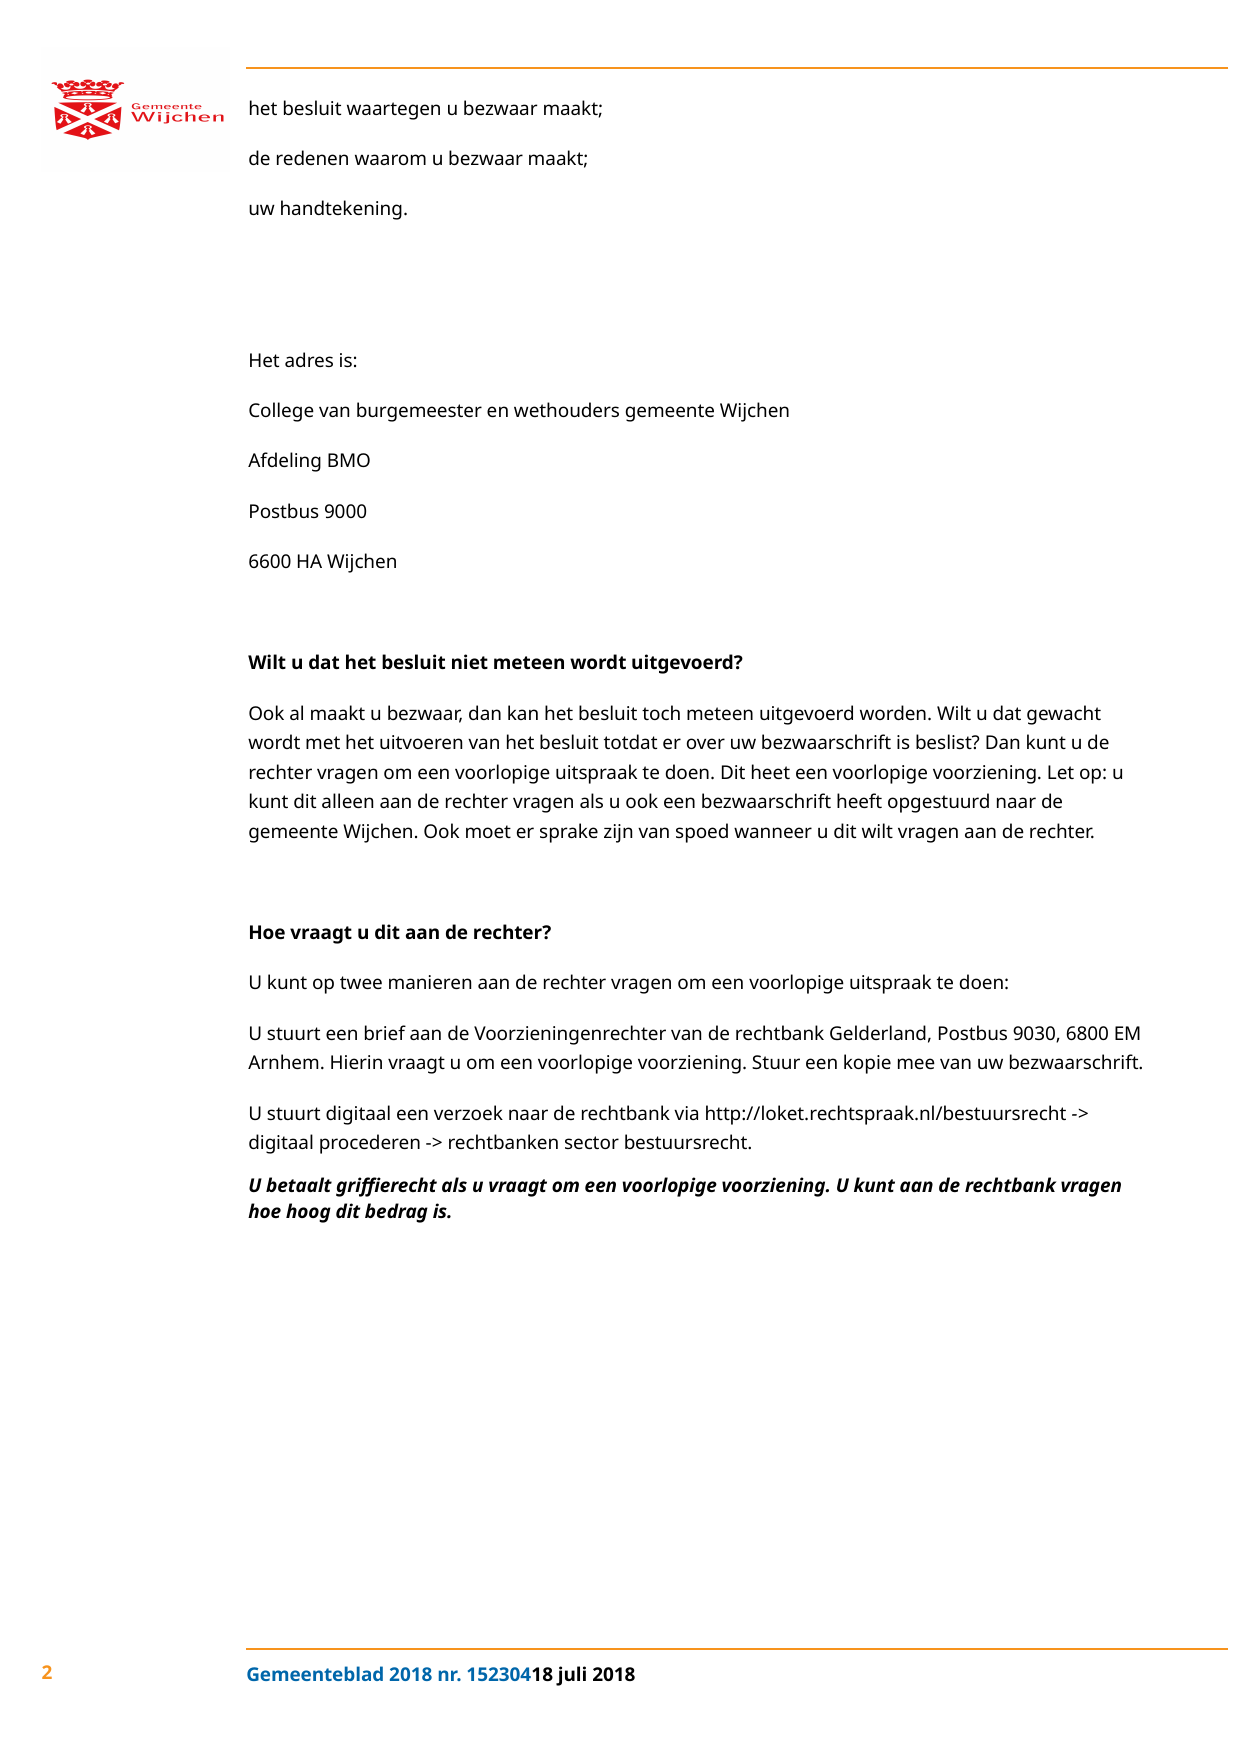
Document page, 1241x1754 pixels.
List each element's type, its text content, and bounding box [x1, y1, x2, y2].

text U kunt op twee manieren aan de rechter vragen om een voorlopige uitspraak te doen: [248, 969, 1152, 995]
text U stuurt digitaal een verzoek naar de rechtbank via http://loket.rechtspraak.nl/bestuursrecht -> digitaal procederen -> rechtbanken sector bestuursrecht. [248, 1100, 1152, 1155]
text Wilt u dat het besluit niet meteen wordt uitgevoerd? [248, 649, 1152, 675]
text Het adres is: [248, 347, 1152, 373]
text uw handtekening. [248, 196, 1152, 221]
text U betaalt griffierecht als u vraagt om een voorlopige voorziening. U kunt aan de rechtbank vragen hoe hoog dit bedrag is. [248, 1172, 1152, 1224]
text de redenen waarom u bezwaar maakt; [248, 145, 1152, 171]
text Postbus 9000 [248, 498, 1152, 524]
text U stuurt een brief aan de Voorzieningenrechter van de rechtbank Gelderland, Postbus 9030, 6800 EM Arnhem. Hierin vraagt u om een voorlopige voorziening. Stuur een kopie mee van uw bezwaarschrift. [248, 1020, 1152, 1075]
text Afdeling BMO [248, 448, 1152, 473]
picture [41, 47, 231, 172]
text Hoe vraagt u dit aan de rechter? [248, 919, 1152, 945]
text College van burgemeester en wethouders gemeente Wijchen [248, 397, 1152, 423]
text het besluit waartegen u bezwaar maakt; [248, 95, 1152, 121]
text 6600 HA Wijchen [248, 548, 1152, 574]
text Ook al maakt u bezwaar, dan kan het besluit toch meteen uitgevoerd worden. Wilt u dat gewacht wordt met het uitvoeren van het besluit totdat er over uw bezwaarschrift is beslist? Dan kunt u de rechter vragen om een voorlopige uitspraak te doen. Dit heet een voorlopige voorziening. Let op: u kunt dit alleen aan de rechter vragen als u ook een bezwaarschrift heeft opgestuurd naar de gemeente Wijchen. Ook moet er sprake zijn van spoed wanneer u dit wilt vragen aan de rechter. [248, 700, 1152, 844]
